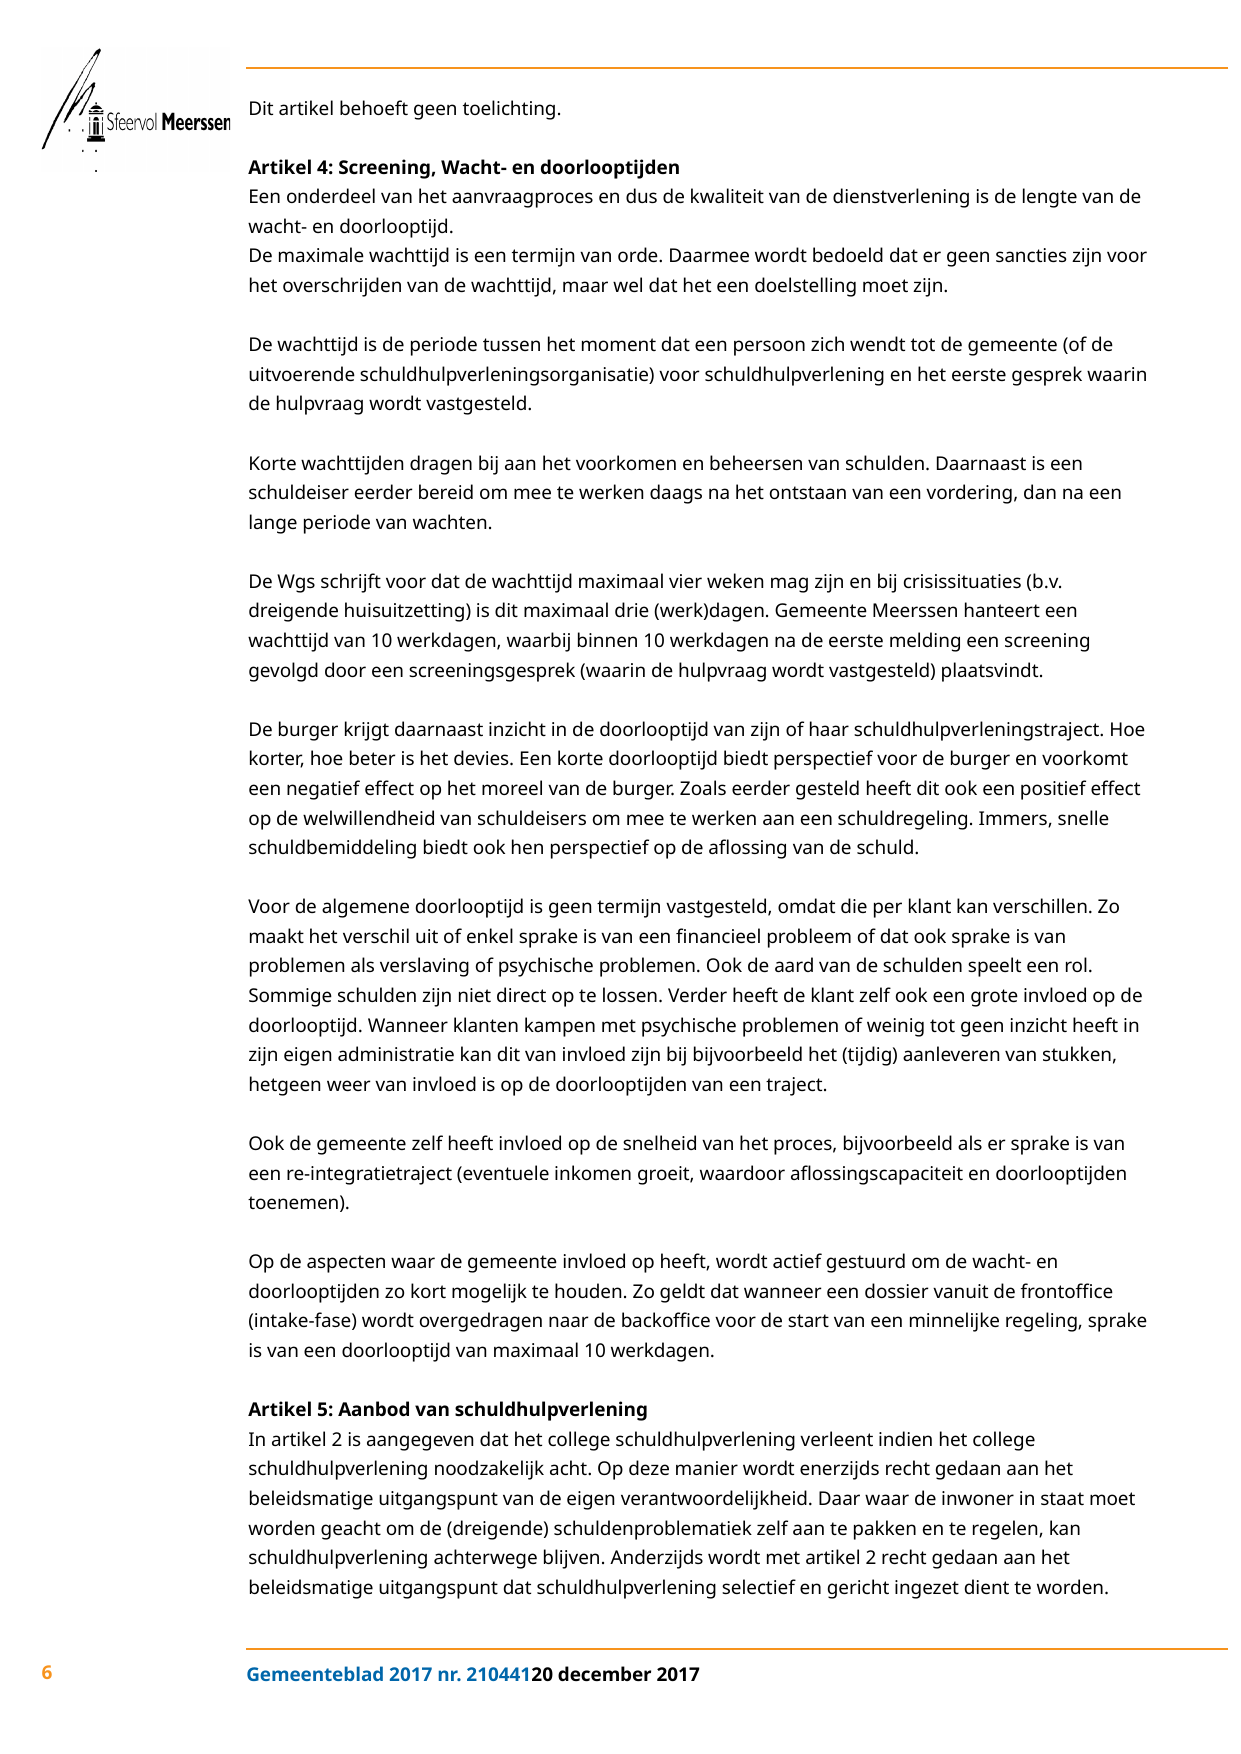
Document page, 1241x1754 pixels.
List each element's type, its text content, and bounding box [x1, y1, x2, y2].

picture [41, 47, 231, 172]
text In artikel 2 is aangegeven dat het college schuldhulpverlening verleent indien het college schuldhulpverlening noodzakelijk acht. Op deze manier wordt enerzijds recht gedaan aan het beleidsmatige uitgangspunt van de eigen verantwoordelijkheid. Daar waar de inwoner in staat moet worden geacht om de (dreigende) schuldenproblematiek zelf aan te pakken en te regelen, kan schuldhulpverlening achterwege blijven. Anderzijds wordt met artikel 2 recht gedaan aan het beleidsmatige uitgangspunt dat schuldhulpverlening selectief en gericht ingezet dient te worden. [248, 1426, 1152, 1600]
text De burger krijgt daarnaast inzicht in de doorlooptijd van zijn of haar schuldhulpverleningstraject. Hoe korter, hoe beter is het devies. Een korte doorlooptijd biedt perspectief voor de burger en voorkomt een negatief effect op het moreel van de burger. Zoals eerder gesteld heeft dit ook een positief effect op de welwillendheid van schuldeisers om mee te werken aan een schuldregeling. Immers, snelle schuldbemiddeling biedt ook hen perspectief op de aflossing van de schuld. [248, 716, 1152, 860]
text Korte wachttijden dragen bij aan het voorkomen en beheersen van schulden. Daarnaast is een schuldeiser eerder bereid om mee te werken daags na het ontstaan van een vordering, dan na een lange periode van wachten. [248, 450, 1152, 535]
text De Wgs schrijft voor dat de wachttijd maximaal vier weken mag zijn en bij crisissituaties (b.v. dreigende huisuitzetting) is dit maximaal drie (werk)dagen. Gemeente Meerssen hanteert een wachttijd van 10 werkdagen, waarbij binnen 10 werkdagen na de eerste melding een screening gevolgd door een screeningsgesprek (waarin de hulpvraag wordt vastgesteld) plaatsvindt. [248, 568, 1152, 683]
text Voor de algemene doorlooptijd is geen termijn vastgesteld, omdat die per klant kan verschillen. Zo maakt het verschil uit of enkel sprake is van een financieel probleem of dat ook sprake is van problemen als verslaving of psychische problemen. Ook de aard van de schulden speelt een rol. Sommige schulden zijn niet direct op te lossen. Verder heeft de klant zelf ook een grote invloed op de doorlooptijd. Wanneer klanten kampen met psychische problemen of weinig tot geen inzicht heeft in zijn eigen administratie kan dit van invloed zijn bij bijvoorbeeld het (tijdig) aanleveren van stukken, hetgeen weer van invloed is op de doorlooptijden van een traject. [248, 893, 1152, 1097]
text Dit artikel behoeft geen toelichting. [248, 95, 1152, 121]
text Ook de gemeente zelf heeft invloed op de snelheid van het proces, bijvoorbeeld als er sprake is van een re-integratietraject (eventuele inkomen groeit, waardoor aflossingscapaciteit en doorlooptijden toenemen). [248, 1130, 1152, 1215]
text Artikel 5: Aanbod van schuldhulpverlening [248, 1396, 1152, 1422]
text Een onderdeel van het aanvraagproces en dus de kwaliteit van de dienstverlening is de lengte van de wacht- en doorlooptijd. [248, 183, 1152, 239]
text Artikel 4: Screening, Wacht- en doorlooptijden [248, 154, 1152, 180]
text De wachttijd is de periode tussen het moment dat een persoon zich wendt tot de gemeente (of de uitvoerende schuldhulpverleningsorganisatie) voor schuldhulpverlening en het eerste gesprek waarin de hulpvraag wordt vastgesteld. [248, 331, 1152, 416]
text De maximale wachttijd is een termijn van orde. Daarmee wordt bedoeld dat er geen sancties zijn voor het overschrijden van de wachttijd, maar wel dat het een doelstelling moet zijn. [248, 243, 1152, 298]
text Op de aspecten waar de gemeente invloed op heeft, wordt actief gestuurd om de wacht- en doorlooptijden zo kort mogelijk te houden. Zo geldt dat wanneer een dossier vanuit de frontoffice (intake-fase) wordt overgedragen naar de backoffice voor de start van een minnelijke regeling, sprake is van een doorlooptijd van maximaal 10 werkdagen. [248, 1248, 1152, 1363]
